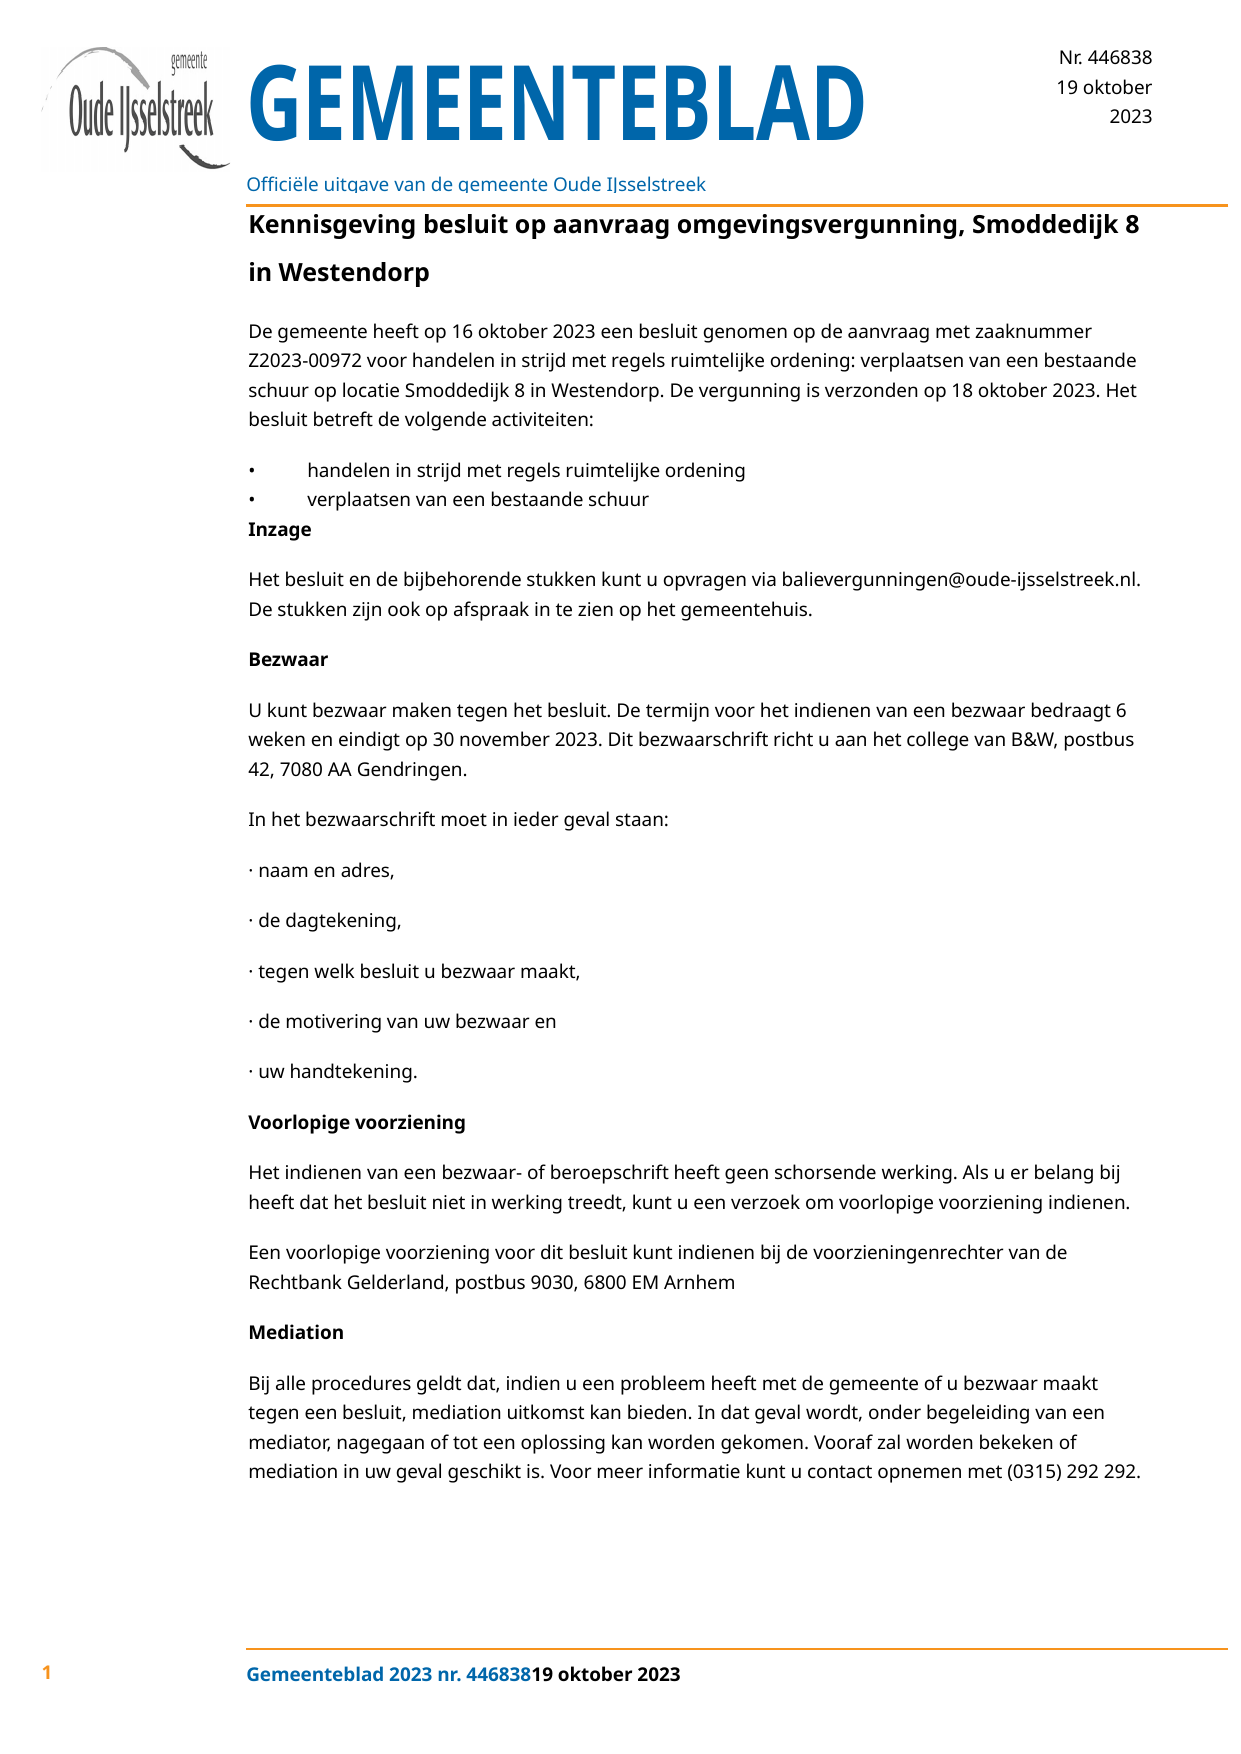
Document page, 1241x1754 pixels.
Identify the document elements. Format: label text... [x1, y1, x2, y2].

picture [41, 47, 231, 172]
text Bezwaar [248, 647, 1152, 672]
list handelen in strijd met regels ruimtelijke ordening [248, 457, 1152, 483]
text · naam en adres, [248, 857, 1152, 883]
text Inzage [248, 516, 1152, 542]
list verplaatsen van een bestaande schuur [248, 487, 1152, 512]
text In het bezwaarschrift moet in ieder geval staan: [248, 807, 1152, 832]
text De gemeente heeft op 16 oktober 2023 een besluit genomen op de aanvraag met zaaknummer Z2023-00972 voor handelen in strijd met regels ruimtelijke ordening: verplaatsen van een bestaande schuur op locatie Smoddedijk 8 in Westendorp. De vergunning is verzonden op 18 oktober 2023. Het besluit betreft de volgende activiteiten: [248, 318, 1152, 432]
text Bij alle procedures geldt dat, indien u een probleem heeft met de gemeente of u bezwaar maakt tegen een besluit, mediation uitkomst kan bieden. In dat geval wordt, onder begeleiding van een mediator, nagegaan of tot een oplossing kan worden gekomen. Vooraf zal worden bekeken of mediation in uw geval geschikt is. Voor meer informatie kunt u contact opnemen met (0315) 292 292. [248, 1370, 1152, 1484]
text · de dagtekening, [248, 907, 1152, 933]
text Het indienen van een bezwaar- of beroepschrift heeft geen schorsende werking. Als u er belang bij heeft dat het besluit niet in werking treedt, kunt u een verzoek om voorlopige voorziening indienen. [248, 1159, 1152, 1215]
text · uw handtekening. [248, 1059, 1152, 1084]
text Kennisgeving besluit op aanvraag omgevingsvergunning, Smoddedijk 8 in Westendorp [248, 207, 1152, 288]
text Voorlopige voorziening [248, 1109, 1152, 1135]
text U kunt bezwaar maken tegen het besluit. De termijn voor het indienen van een bezwaar bedraagt 6 weken en eindigt op 30 november 2023. Dit bezwaarschrift richt u aan het college van B&W, postbus 42, 7080 AA Gendringen. [248, 697, 1152, 782]
text Mediation [248, 1319, 1152, 1345]
text · tegen welk besluit u bezwaar maakt, [248, 958, 1152, 984]
text Het besluit en de bijbehorende stukken kunt u opvragen via balievergunningen@oude-ijsselstreek.nl. De stukken zijn ook op afspraak in te zien op het gemeentehuis. [248, 567, 1152, 622]
text · de motivering van uw bezwaar en [248, 1008, 1152, 1034]
text Een voorlopige voorziening voor dit besluit kunt indienen bij de voorzieningenrechter van de Rechtbank Gelderland, postbus 9030, 6800 EM Arnhem [248, 1239, 1152, 1295]
